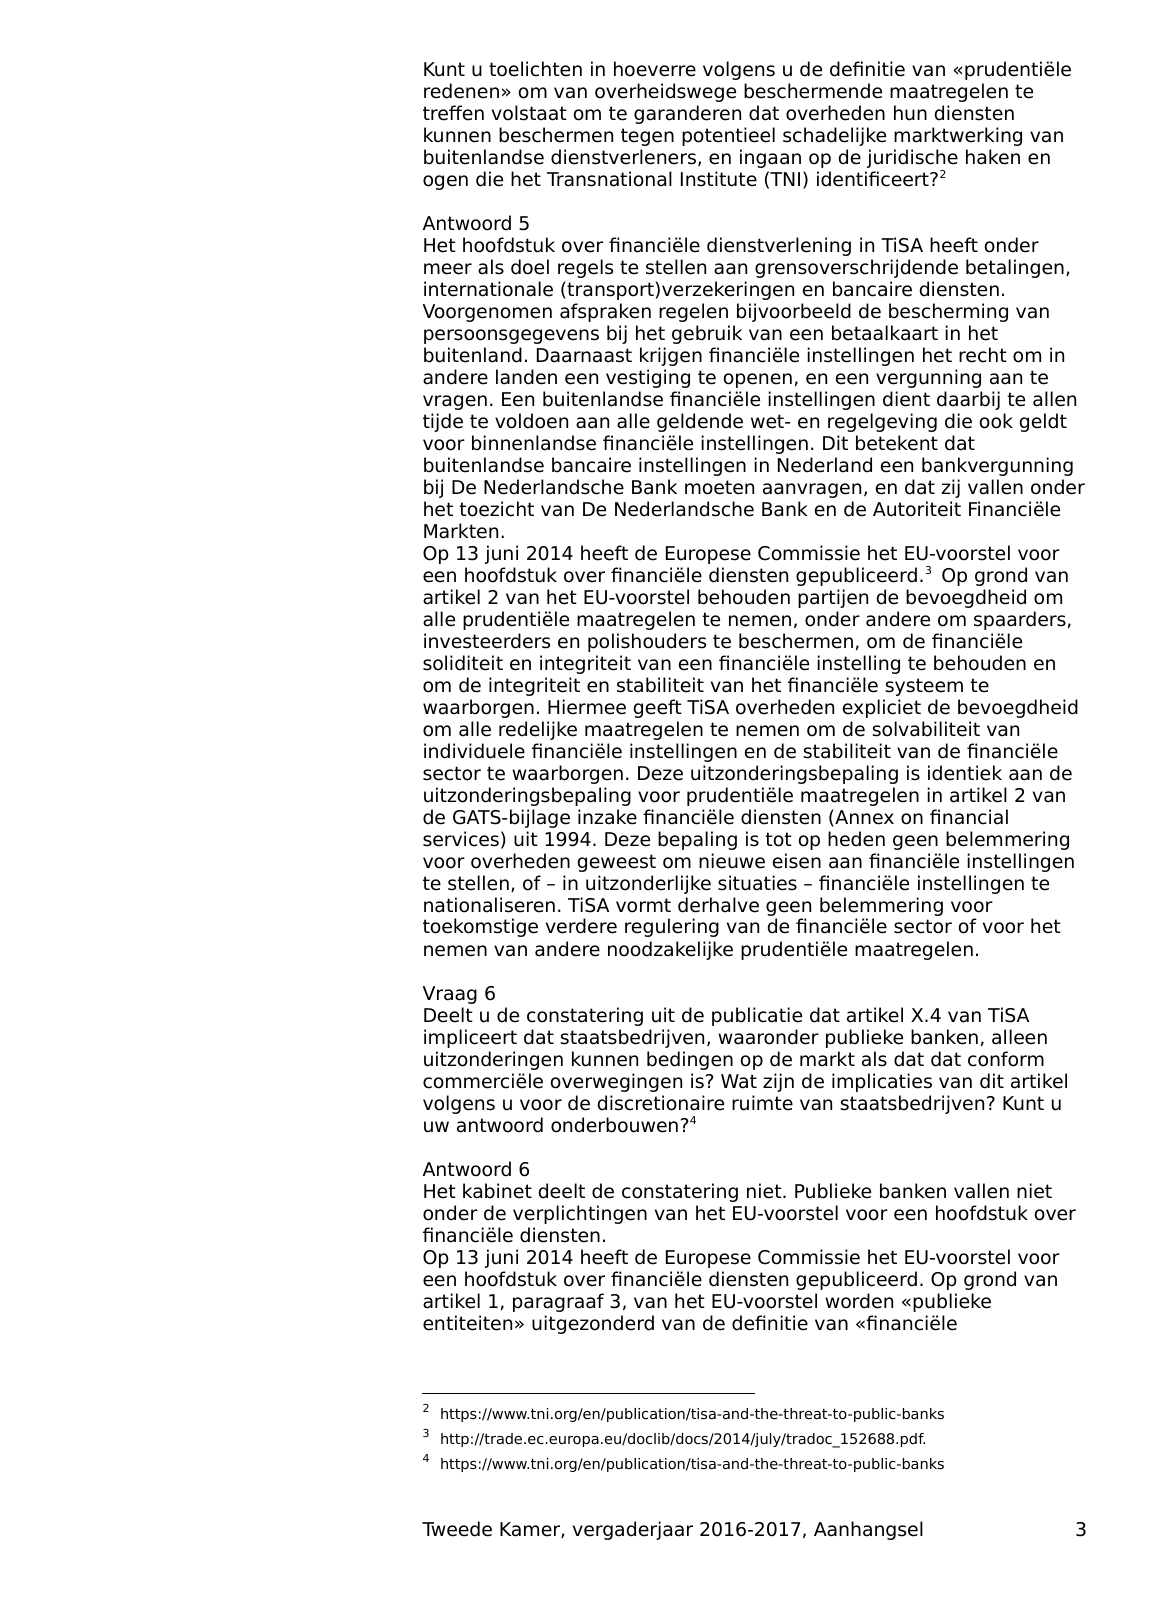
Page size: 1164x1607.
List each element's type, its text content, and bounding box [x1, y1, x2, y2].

text Op 13 juni 2014 heeft de Europese Commissie het EU-voorstel voor een hoofdstuk over financiële diensten gepubliceerd. Op grond van artikel 2 van het EU-voorstel behouden partijen de bevoegdheid om alle prudentiële maatregelen te nemen, onder andere om spaarders, investeerders en polishouders te beschermen, om de financiële soliditeit en integriteit van een financiële instelling te behouden en om de integriteit en stabiliteit van het financiële systeem te waarborgen. Hiermee geeft TiSA overheden expliciet de bevoegdheid om alle redelijke maatregelen te nemen om de solvabiliteit van individuele financiële instellingen en de stabiliteit van de financiële sector te waarborgen. Deze uitzonderingsbepaling is identiek aan de uitzonderingsbepaling voor prudentiële maatregelen in artikel 2 van de GATS-bijlage inzake financiële diensten (Annex on financial services) uit 1994. Deze bepaling is tot op heden geen belemmering voor overheden geweest om nieuwe eisen aan financiële instellingen te stellen, of – in uitzonderlijke situaties – financiële instellingen te nationaliseren. TiSA vormt derhalve geen belemmering voor toekomstige verdere regulering van de financiële sector of voor het nemen van andere noodzakelijke prudentiële maatregelen. [422, 543, 1087, 960]
text Het kabinet deelt de constatering niet. Publieke banken vallen niet onder de verplichtingen van het EU-voorstel voor een hoofdstuk over financiële diensten. [422, 1181, 1087, 1247]
text Op 13 juni 2014 heeft de Europese Commissie het EU-voorstel voor een hoofdstuk over financiële diensten gepubliceerd. Op grond van artikel 1, paragraaf 3, van het EU-voorstel worden «publieke entiteiten» uitgezonderd van de definitie van «financiële [422, 1247, 1087, 1334]
text https://www.tni.org/en/publication/tisa-and-the-threat-to-public-banks [422, 1452, 1087, 1474]
text Kunt u toelichten in hoeverre volgens u de definitie van «prudentiële redenen» om van overheidswege beschermende maatregelen te treffen volstaat om te garanderen dat overheden hun diensten kunnen beschermen tegen potentieel schadelijke marktwerking van buitenlandse dienstverleners, en ingaan op de juridische haken en ogen die het Transnational Institute (TNI) identificeert? [422, 59, 1087, 191]
text Antwoord 5 [422, 213, 1087, 235]
text Het hoofdstuk over financiële dienstverlening in TiSA heeft onder meer als doel regels te stellen aan grensoverschrijdende betalingen, internationale (transport)verzekeringen en bancaire diensten. Voorgenomen afspraken regelen bijvoorbeeld de bescherming van persoonsgegevens bij het gebruik van een betaalkaart in het buitenland. Daarnaast krijgen financiële instellingen het recht om in andere landen een vestiging te openen, en een vergunning aan te vragen. Een buitenlandse financiële instellingen dient daarbij te allen tijde te voldoen aan alle geldende wet- en regelgeving die ook geldt voor binnenlandse financiële instellingen. Dit betekent dat buitenlandse bancaire instellingen in Nederland een bankvergunning bij De Nederlandsche Bank moeten aanvragen, en dat zij vallen onder het toezicht van De Nederlandsche Bank en de Autoriteit Financiële Markten. [422, 235, 1087, 543]
text Antwoord 6 [422, 1159, 1087, 1181]
text Deelt u de constatering uit de publicatie dat artikel X.4 van TiSA impliceert dat staatsbedrijven, waaronder publieke banken, alleen uitzonderingen kunnen bedingen op de markt als dat dat conform commerciële overwegingen is? Wat zijn de implicaties van dit artikel volgens u voor de discretionaire ruimte van staatsbedrijven? Kunt u uw antwoord onderbouwen? [422, 1004, 1087, 1136]
text https://www.tni.org/en/publication/tisa-and-the-threat-to-public-banks [422, 1402, 1087, 1424]
text Vraag 6 [422, 983, 1087, 1004]
text http://trade.ec.europa.eu/doclib/docs/2014/july/tradoc_152688.pdf. [422, 1427, 1087, 1449]
